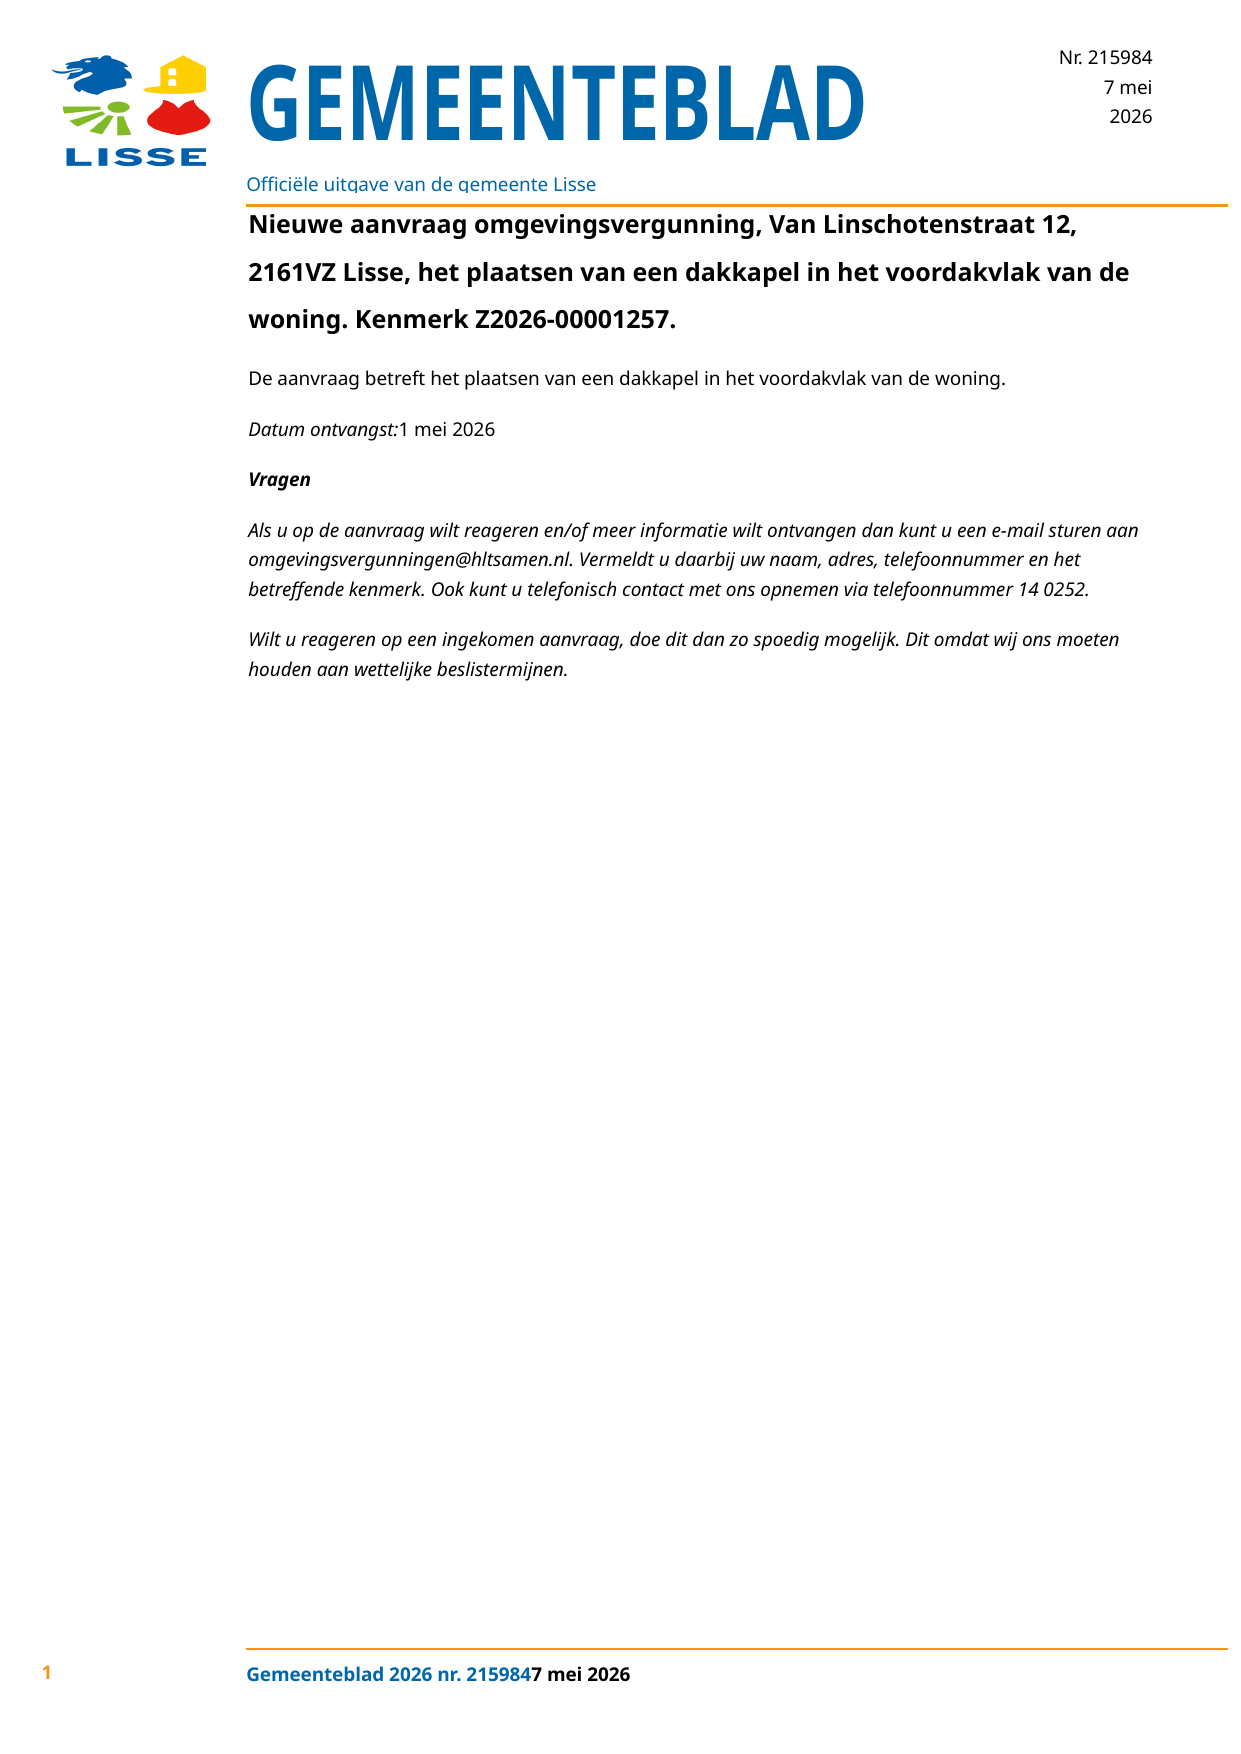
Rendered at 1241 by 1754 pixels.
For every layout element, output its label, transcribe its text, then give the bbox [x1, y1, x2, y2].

text Als u op de aanvraag wilt reageren en/of meer informatie wilt ontvangen dan kunt u een e-mail sturen aan omgevingsvergunningen@hltsamen.nl. Vermeldt u daarbij uw naam, adres, telefoonnummer en het betreffende kenmerk. Ook kunt u telefonisch contact met ons opnemen via telefoonnummer 14 0252. [248, 517, 1152, 602]
text Wilt u reageren op een ingekomen aanvraag, doe dit dan zo spoedig mogelijk. Dit omdat wij ons moeten houden aan wettelijke beslistermijnen. [248, 626, 1152, 682]
picture [41, 47, 231, 172]
text Datum ontvangst:1 mei 2026 [248, 416, 1152, 442]
text De aanvraag betreft het plaatsen van een dakkapel in het voordakvlak van de woning. [248, 366, 1152, 391]
text Nieuwe aanvraag omgevingsvergunning, Van Linschotenstraat 12, 2161VZ Lisse, het plaatsen van een dakkapel in het voordakvlak van de woning. Kenmerk Z2026-00001257. [248, 207, 1152, 336]
text Vragen [248, 466, 1152, 492]
